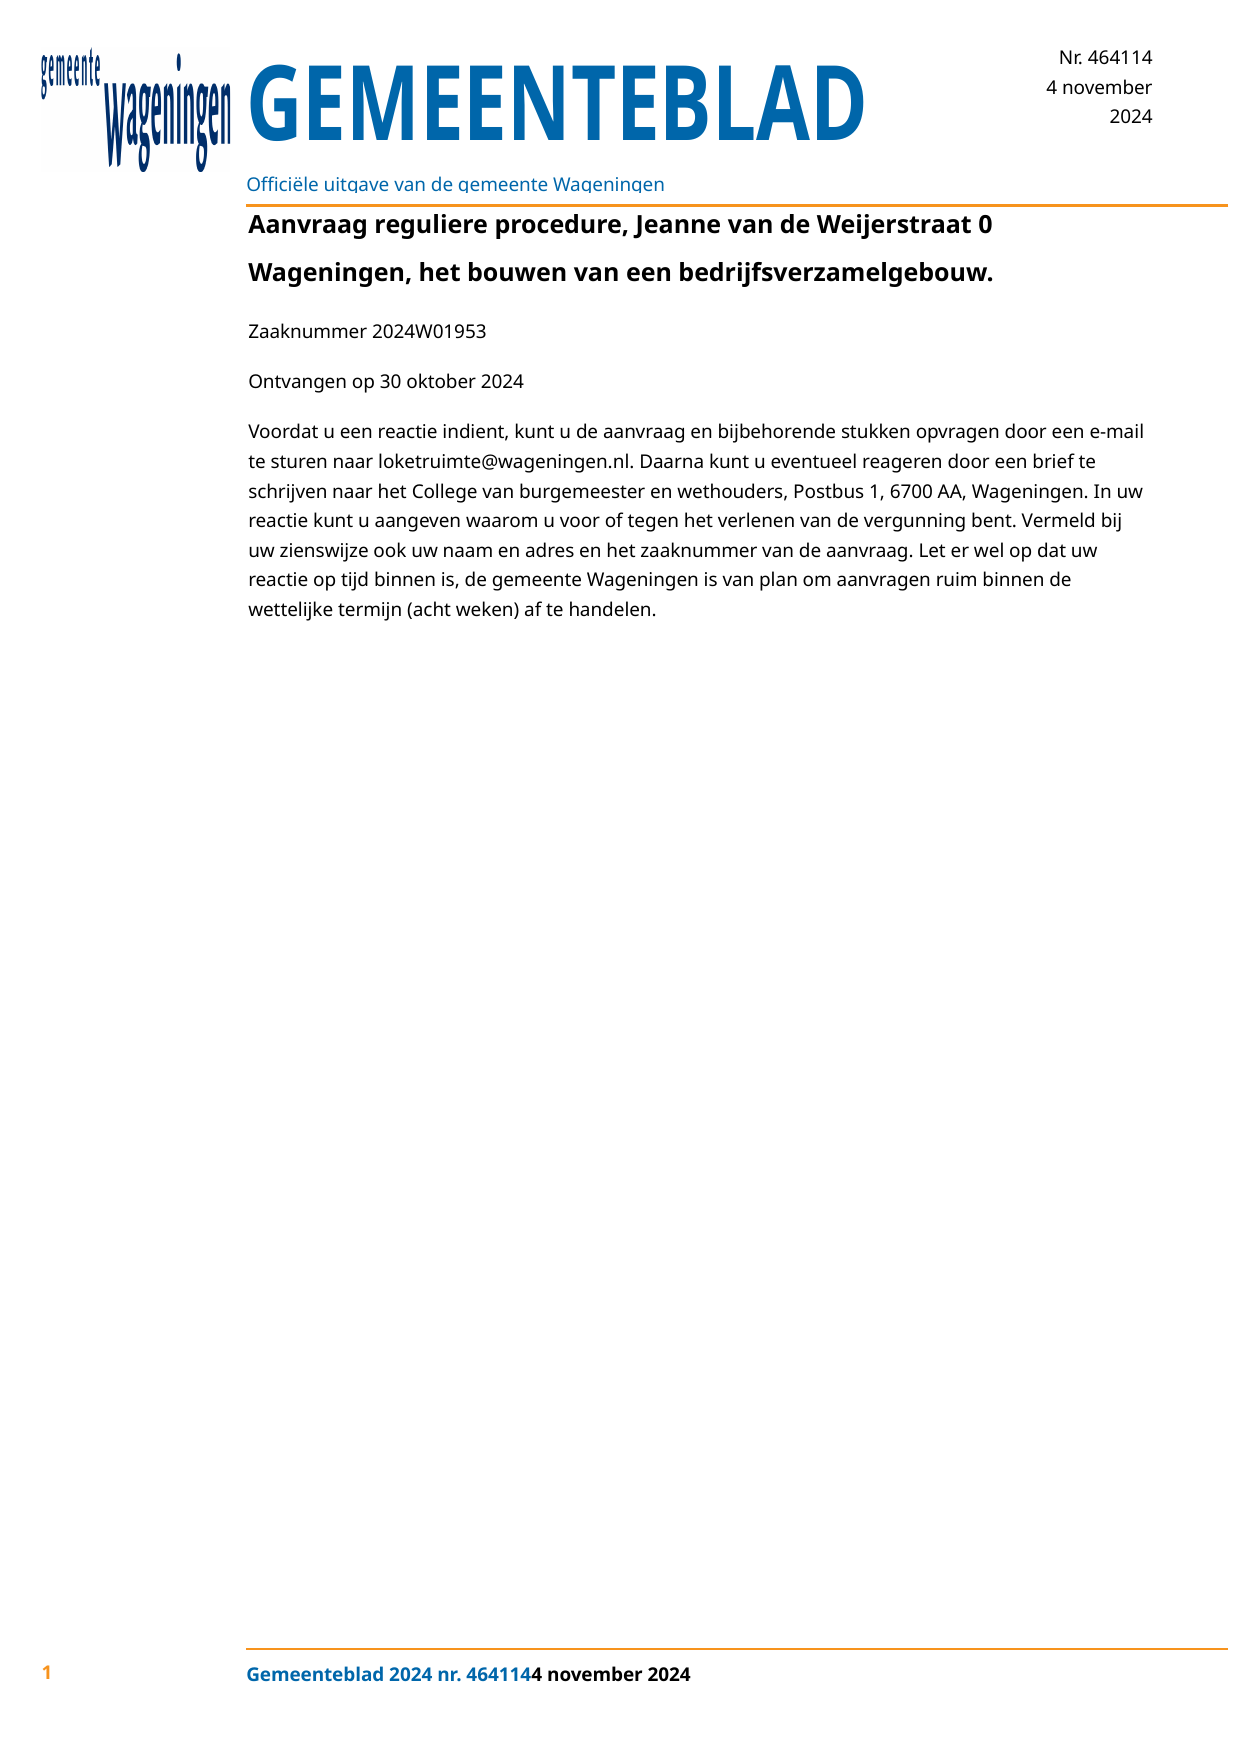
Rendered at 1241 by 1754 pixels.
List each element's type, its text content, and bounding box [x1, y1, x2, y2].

text Zaaknummer 2024W01953 [248, 318, 1152, 344]
text Voordat u een reactie indient, kunt u de aanvraag en bijbehorende stukken opvragen door een e-mail te sturen naar loketruimte@wageningen.nl. Daarna kunt u eventueel reageren door een brief te schrijven naar het College van burgemeester en wethouders, Postbus 1, 6700 AA, Wageningen. In uw reactie kunt u aangeven waarom u voor of tegen het verlenen van de vergunning bent. Vermeld bij uw zienswijze ook uw naam en adres en het zaaknummer van de aanvraag. Let er wel op dat uw reactie op tijd binnen is, de gemeente Wageningen is van plan om aanvragen ruim binnen de wettelijke termijn (acht weken) af te handelen. [248, 419, 1152, 622]
text Ontvangen op 30 oktober 2024 [248, 368, 1152, 394]
text Aanvraag reguliere procedure, Jeanne van de Weijerstraat 0 Wageningen, het bouwen van een bedrijfsverzamelgebouw. [248, 207, 1152, 288]
picture [41, 47, 231, 172]
